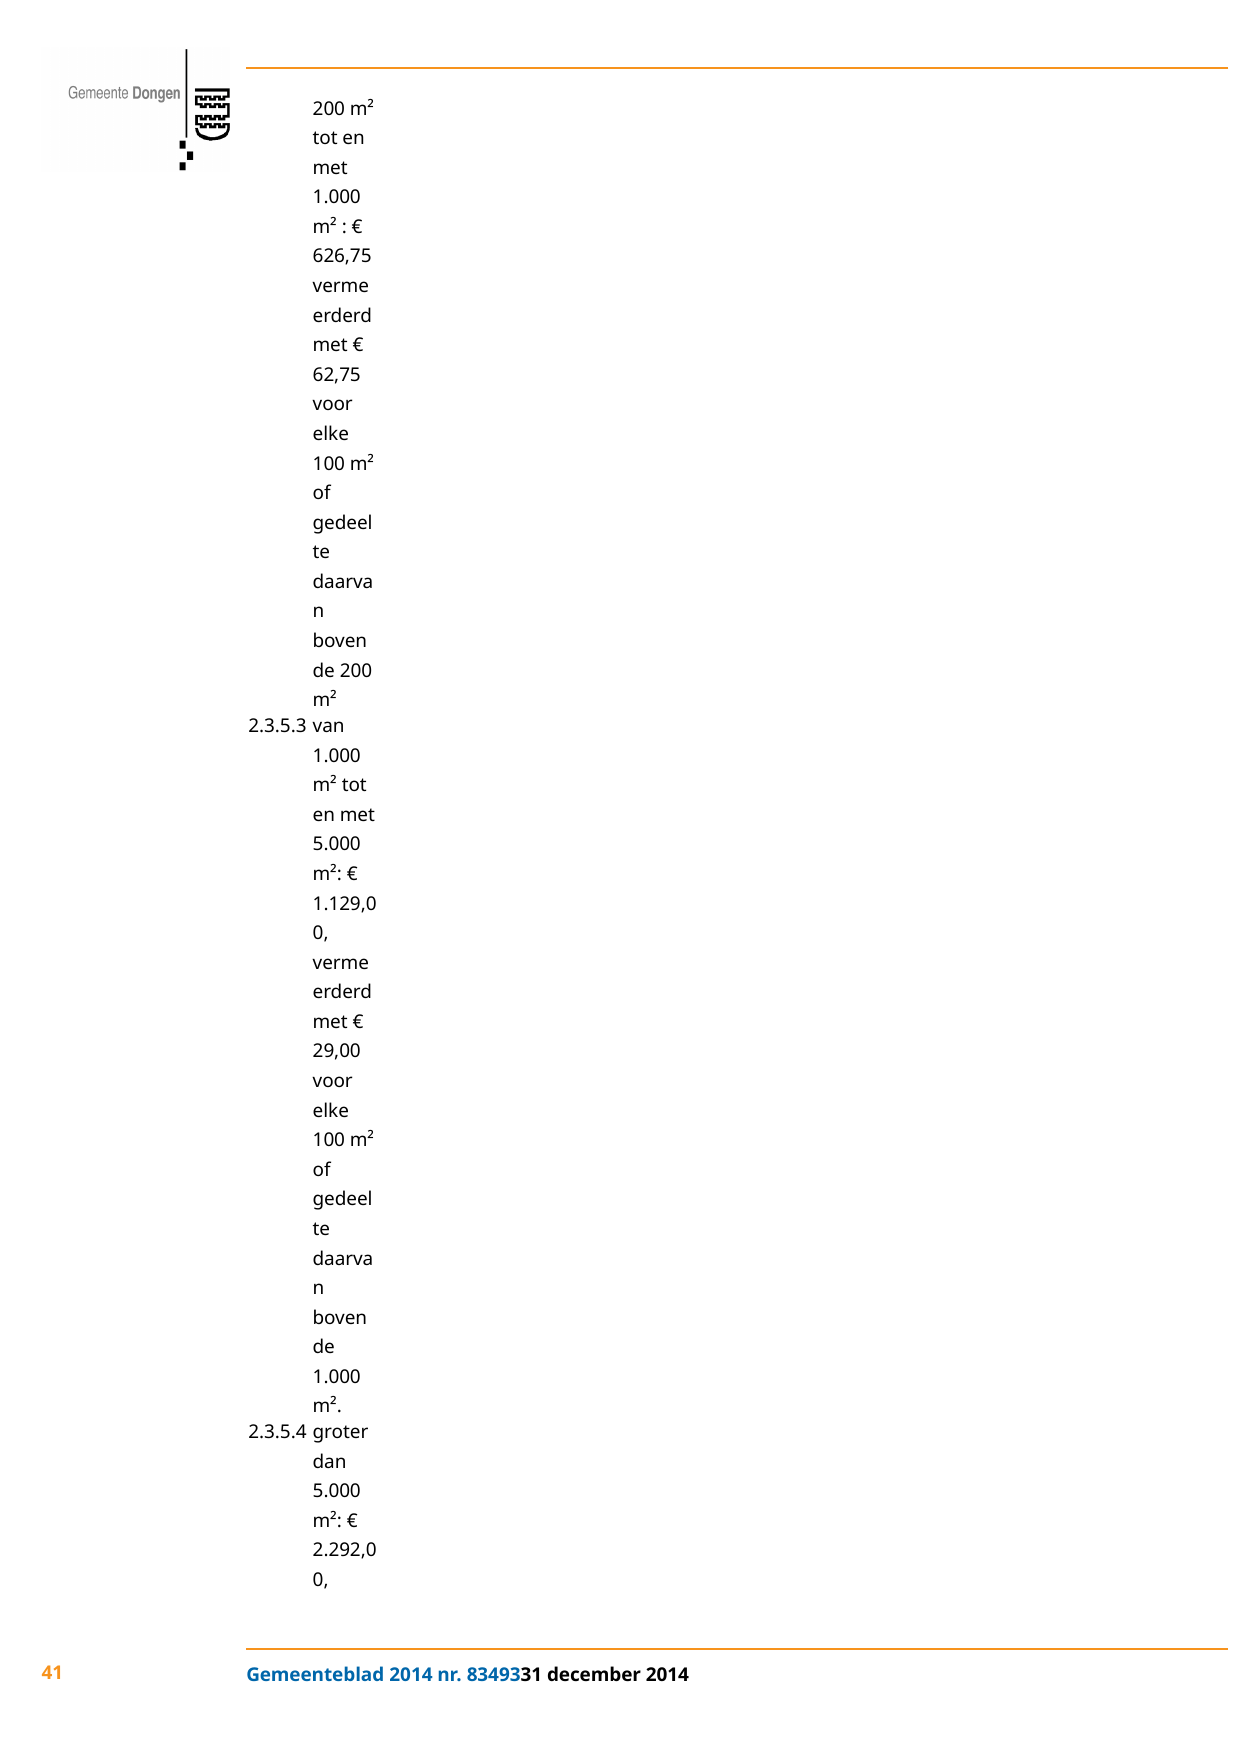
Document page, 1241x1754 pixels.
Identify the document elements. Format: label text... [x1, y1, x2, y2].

table_cell 2.3.5.4 [248, 1418, 312, 1592]
table_cell groter dan 5.000 m²: € 2.292,00, [313, 1418, 377, 1592]
table_cell [377, 1418, 442, 1592]
table_cell [377, 95, 442, 712]
table_cell 2.3.5.3 [248, 712, 312, 1418]
table_cell [442, 95, 506, 712]
table_cell [248, 95, 312, 712]
table_cell van 1.000 m² tot en met 5.000 m²: € 1.129,00, vermeerderd met € 29,00 voor elke 100 m² of gedeelte daarvan boven de 1.000 m². [313, 712, 377, 1418]
table_cell [442, 1418, 506, 1592]
table_cell 200 m² tot en met 1.000 m² : € 626,75 vermeerderd met € 62,75 voor elke 100 m² of gedeelte daarvan boven de 200 m² [313, 95, 377, 712]
picture [41, 47, 231, 172]
table_cell [442, 712, 506, 1418]
table_cell [377, 712, 442, 1418]
